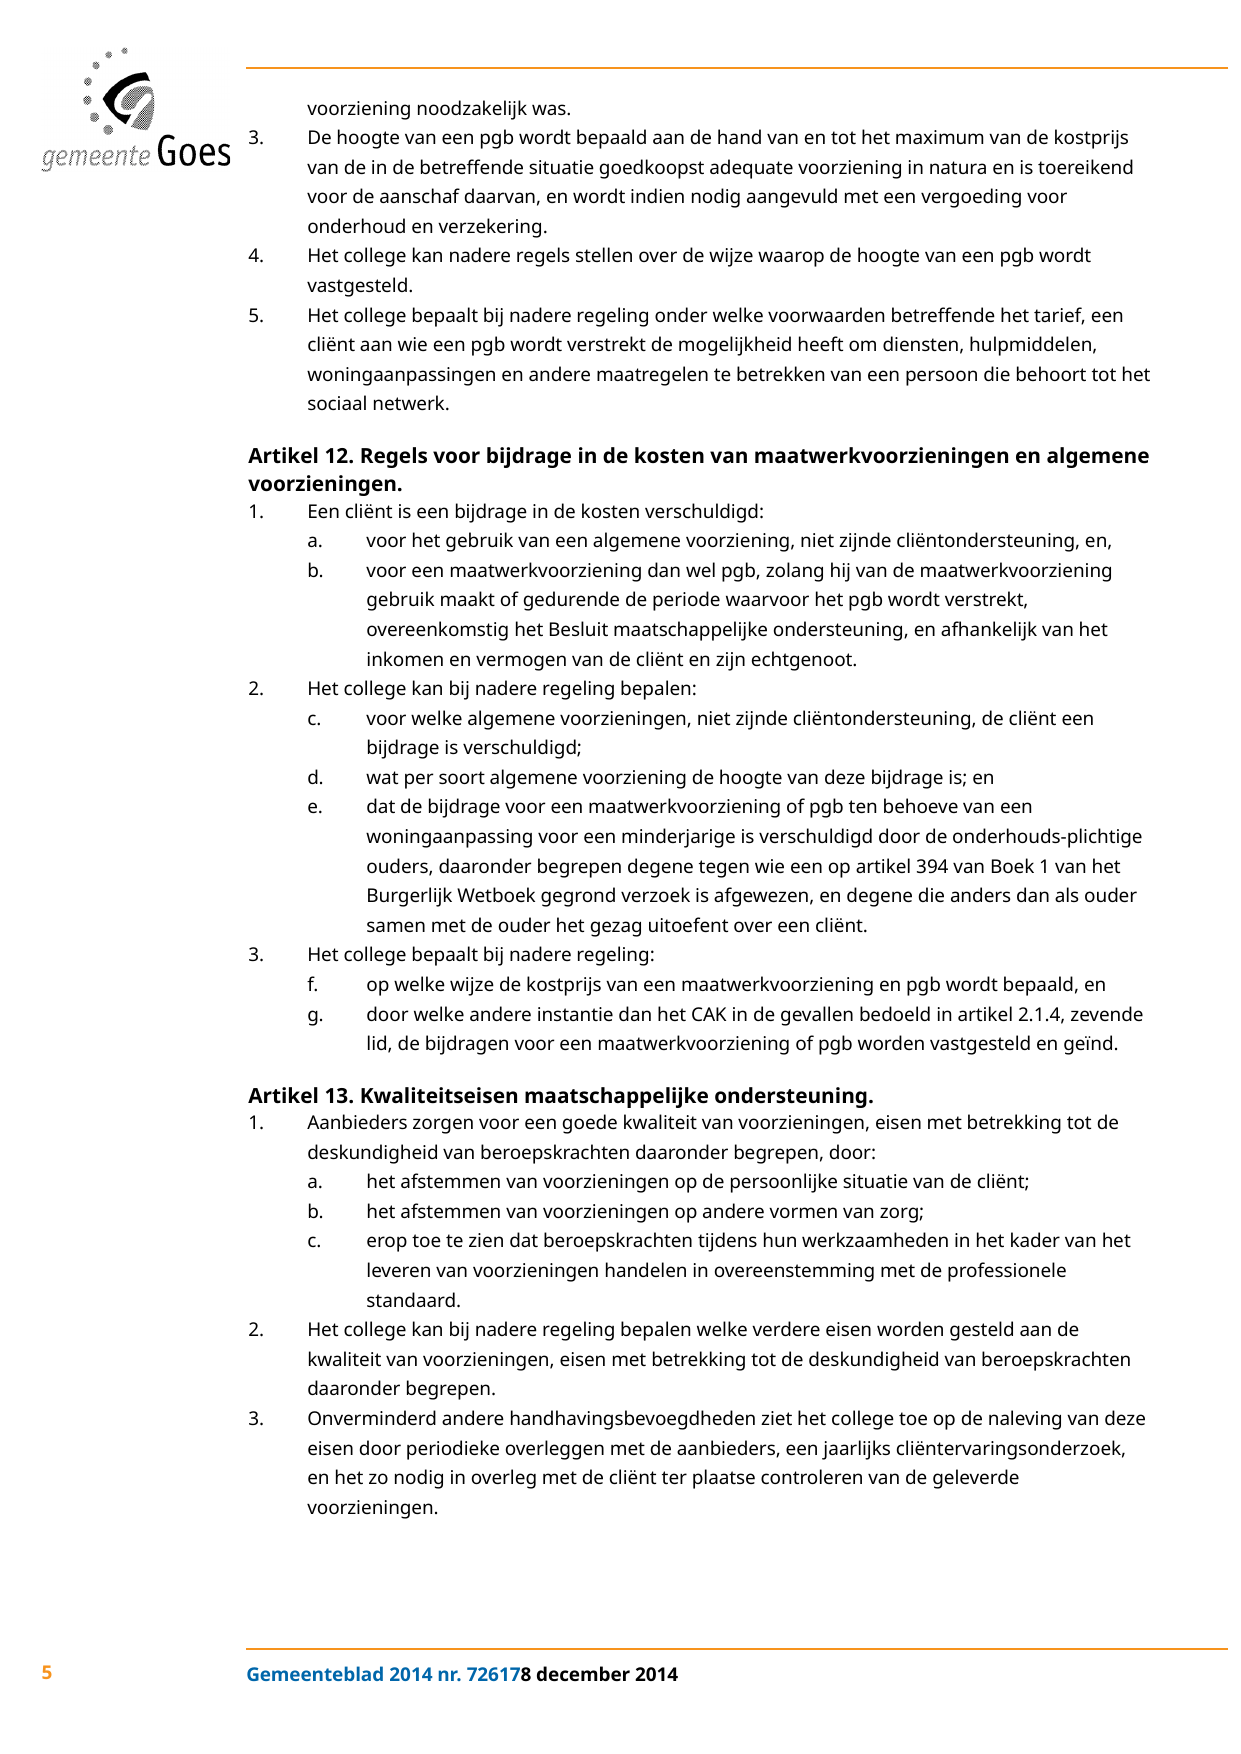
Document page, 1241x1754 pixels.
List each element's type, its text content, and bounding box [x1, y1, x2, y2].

list Een cliënt is een bijdrage in de kosten verschuldigd: [248, 498, 1152, 524]
list voor welke algemene voorzieningen, niet zijnde cliëntondersteuning, de cliënt een bijdrage is verschuldigd; [307, 705, 1152, 760]
list Het college bepaalt bij nadere regeling onder welke voorwaarden betreffende het tarief, een cliënt aan wie een pgb wordt verstrekt de mogelijkheid heeft om diensten, hulpmiddelen, woningaanpassingen en andere maatregelen te betrekken van een persoon die behoort tot het sociaal netwerk. [248, 302, 1152, 416]
list het afstemmen van voorzieningen op andere vormen van zorg; [307, 1198, 1152, 1224]
list door welke andere instantie dan het CAK in de gevallen bedoeld in artikel 2.1.4, zevende lid, de bijdragen voor een maatwerkvoorziening of pgb worden vastgesteld en geïnd. [307, 1001, 1152, 1056]
list voor een maatwerkvoorziening dan wel pgb, zolang hij van de maatwerkvoorziening gebruik maakt of gedurende de periode waarvoor het pgb wordt verstrekt, overeenkomstig het Besluit maatschappelijke ondersteuning, en afhankelijk van het inkomen en vermogen van de cliënt en zijn echtgenoot. [307, 557, 1152, 672]
list op welke wijze de kostprijs van een maatwerkvoorziening en pgb wordt bepaald, en [307, 971, 1152, 997]
picture [41, 47, 231, 172]
list wat per soort algemene voorziening de hoogte van deze bijdrage is; en [307, 764, 1152, 790]
list Aanbieders zorgen voor een goede kwaliteit van voorzieningen, eisen met betrekking tot de deskundigheid van beroepskrachten daaronder begrepen, door: [248, 1109, 1152, 1164]
list voorziening noodzakelijk was. [248, 95, 1152, 121]
text Artikel 13. Kwaliteitseisen maatschappelijke ondersteuning. [248, 1081, 1152, 1109]
list dat de bijdrage voor een maatwerkvoorziening of pgb ten behoeve van een woningaanpassing voor een minderjarige is verschuldigd door de onderhouds-plichtige ouders, daaronder begrepen degene tegen wie een op artikel 394 van Boek 1 van het Burgerlijk Wetboek gegrond verzoek is afgewezen, en degene die anders dan als ouder samen met de ouder het gezag uitoefent over een cliënt. [307, 794, 1152, 938]
list Het college bepaalt bij nadere regeling: [248, 942, 1152, 967]
list Onverminderd andere handhavingsbevoegdheden ziet het college toe op de naleving van deze eisen door periodieke overleggen met de aanbieders, een jaarlijks cliëntervaringsonderzoek, en het zo nodig in overleg met de cliënt ter plaatse controleren van de geleverde voorzieningen. [248, 1405, 1152, 1519]
list voor het gebruik van een algemene voorziening, niet zijnde cliëntondersteuning, en, [307, 527, 1152, 553]
list Het college kan nadere regels stellen over de wijze waarop de hoogte van een pgb wordt vastgesteld. [248, 243, 1152, 298]
list erop toe te zien dat beroepskrachten tijdens hun werkzaamheden in het kader van het leveren van voorzieningen handelen in overeenstemming met de professionele standaard. [307, 1228, 1152, 1312]
list Het college kan bij nadere regeling bepalen: [248, 675, 1152, 701]
list Het college kan bij nadere regeling bepalen welke verdere eisen worden gesteld aan de kwaliteit van voorzieningen, eisen met betrekking tot de deskundigheid van beroepskrachten daaronder begrepen. [248, 1316, 1152, 1401]
list De hoogte van een pgb wordt bepaald aan de hand van en tot het maximum van de kostprijs van de in de betreffende situatie goedkoopst adequate voorziening in natura en is toereikend voor de aanschaf daarvan, en wordt indien nodig aangevuld met een vergoeding voor onderhoud en verzekering. [248, 124, 1152, 239]
list het afstemmen van voorzieningen op de persoonlijke situatie van de cliënt; [307, 1168, 1152, 1194]
text Artikel 12. Regels voor bijdrage in de kosten van maatwerkvoorzieningen en algemene voorzieningen. [248, 441, 1152, 498]
